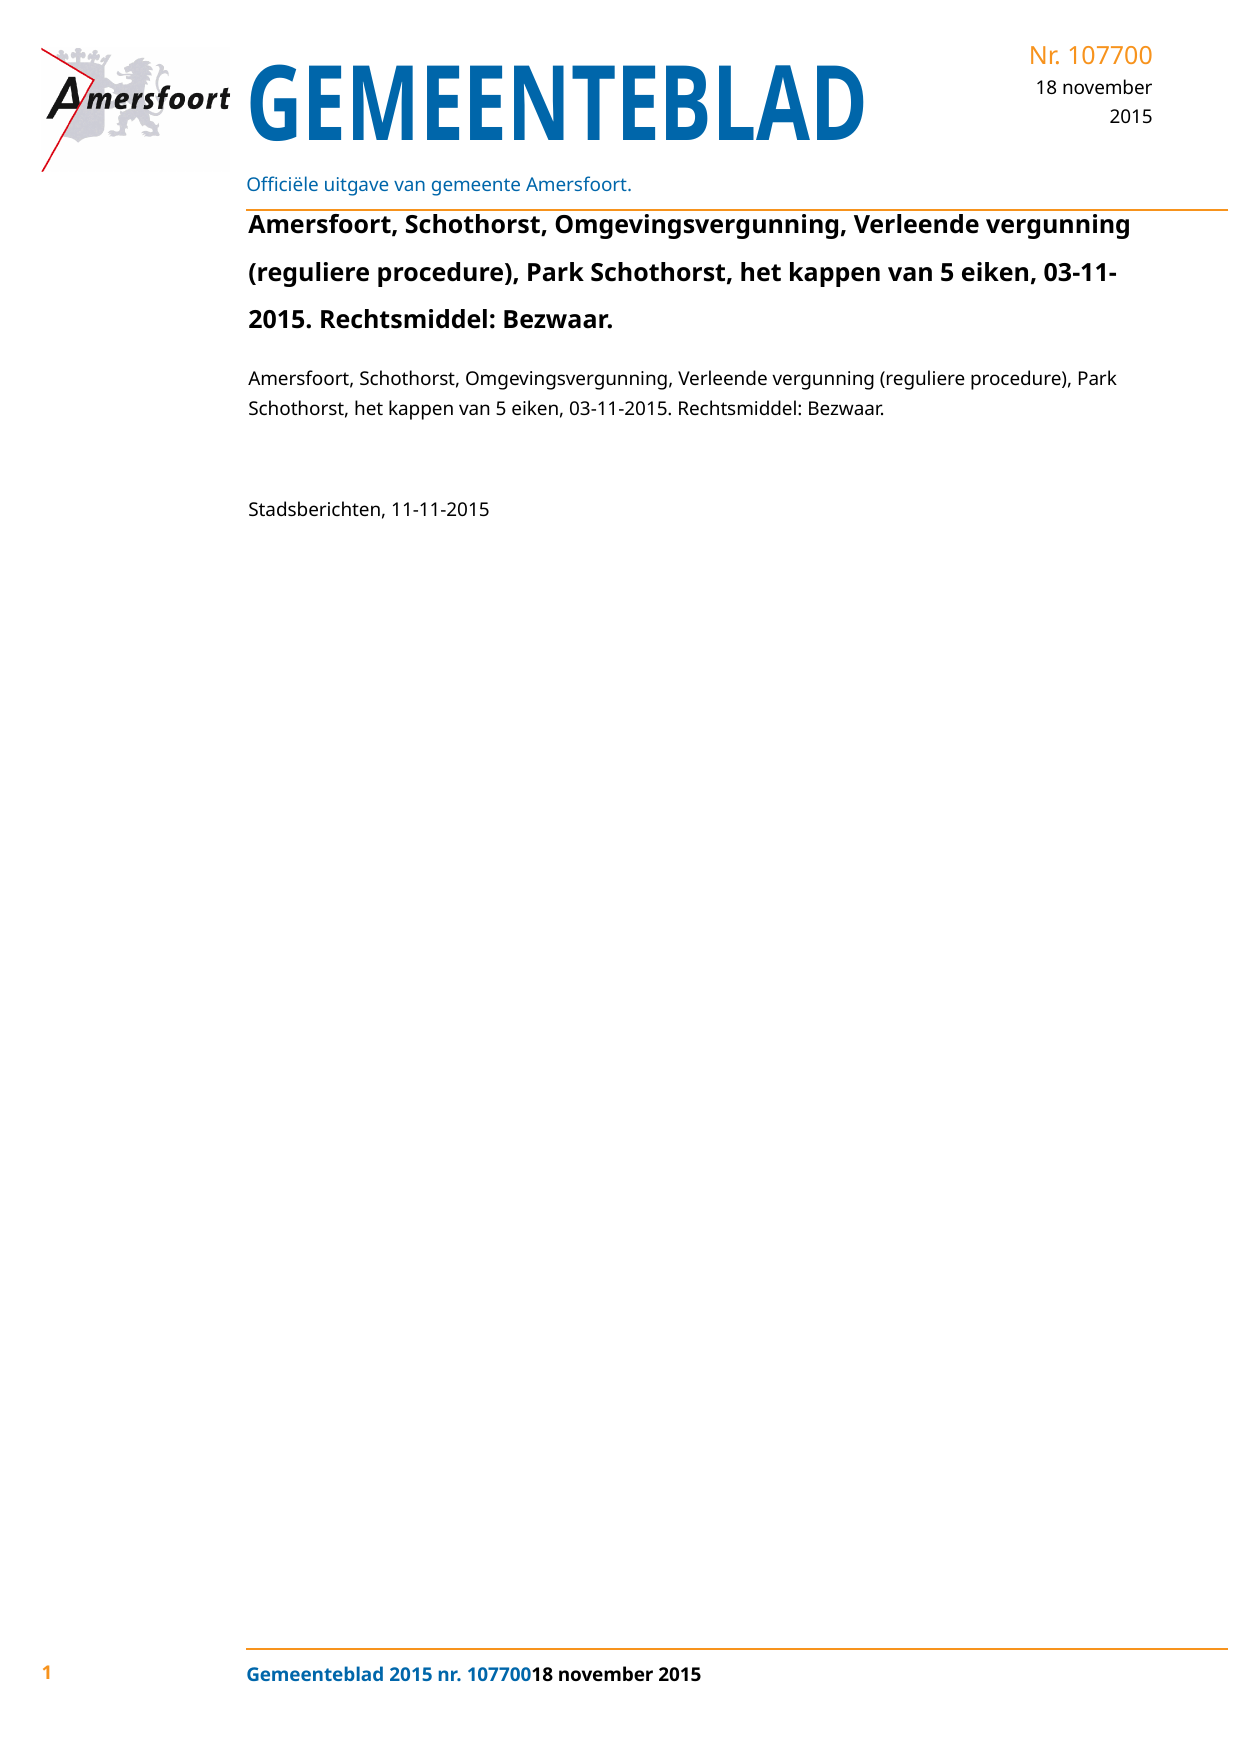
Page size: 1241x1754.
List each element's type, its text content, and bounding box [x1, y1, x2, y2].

text Stadsberichten, 11-11-2015 [248, 496, 1152, 522]
picture [41, 47, 231, 172]
text Amersfoort, Schothorst, Omgevingsvergunning, Verleende vergunning (reguliere procedure), Park Schothorst, het kappen van 5 eiken, 03-11-2015. Rechtsmiddel: Bezwaar. [248, 366, 1152, 421]
text Amersfoort, Schothorst, Omgevingsvergunning, Verleende vergunning (reguliere procedure), Park Schothorst, het kappen van 5 eiken, 03-11-2015. Rechtsmiddel: Bezwaar. [248, 211, 1152, 336]
